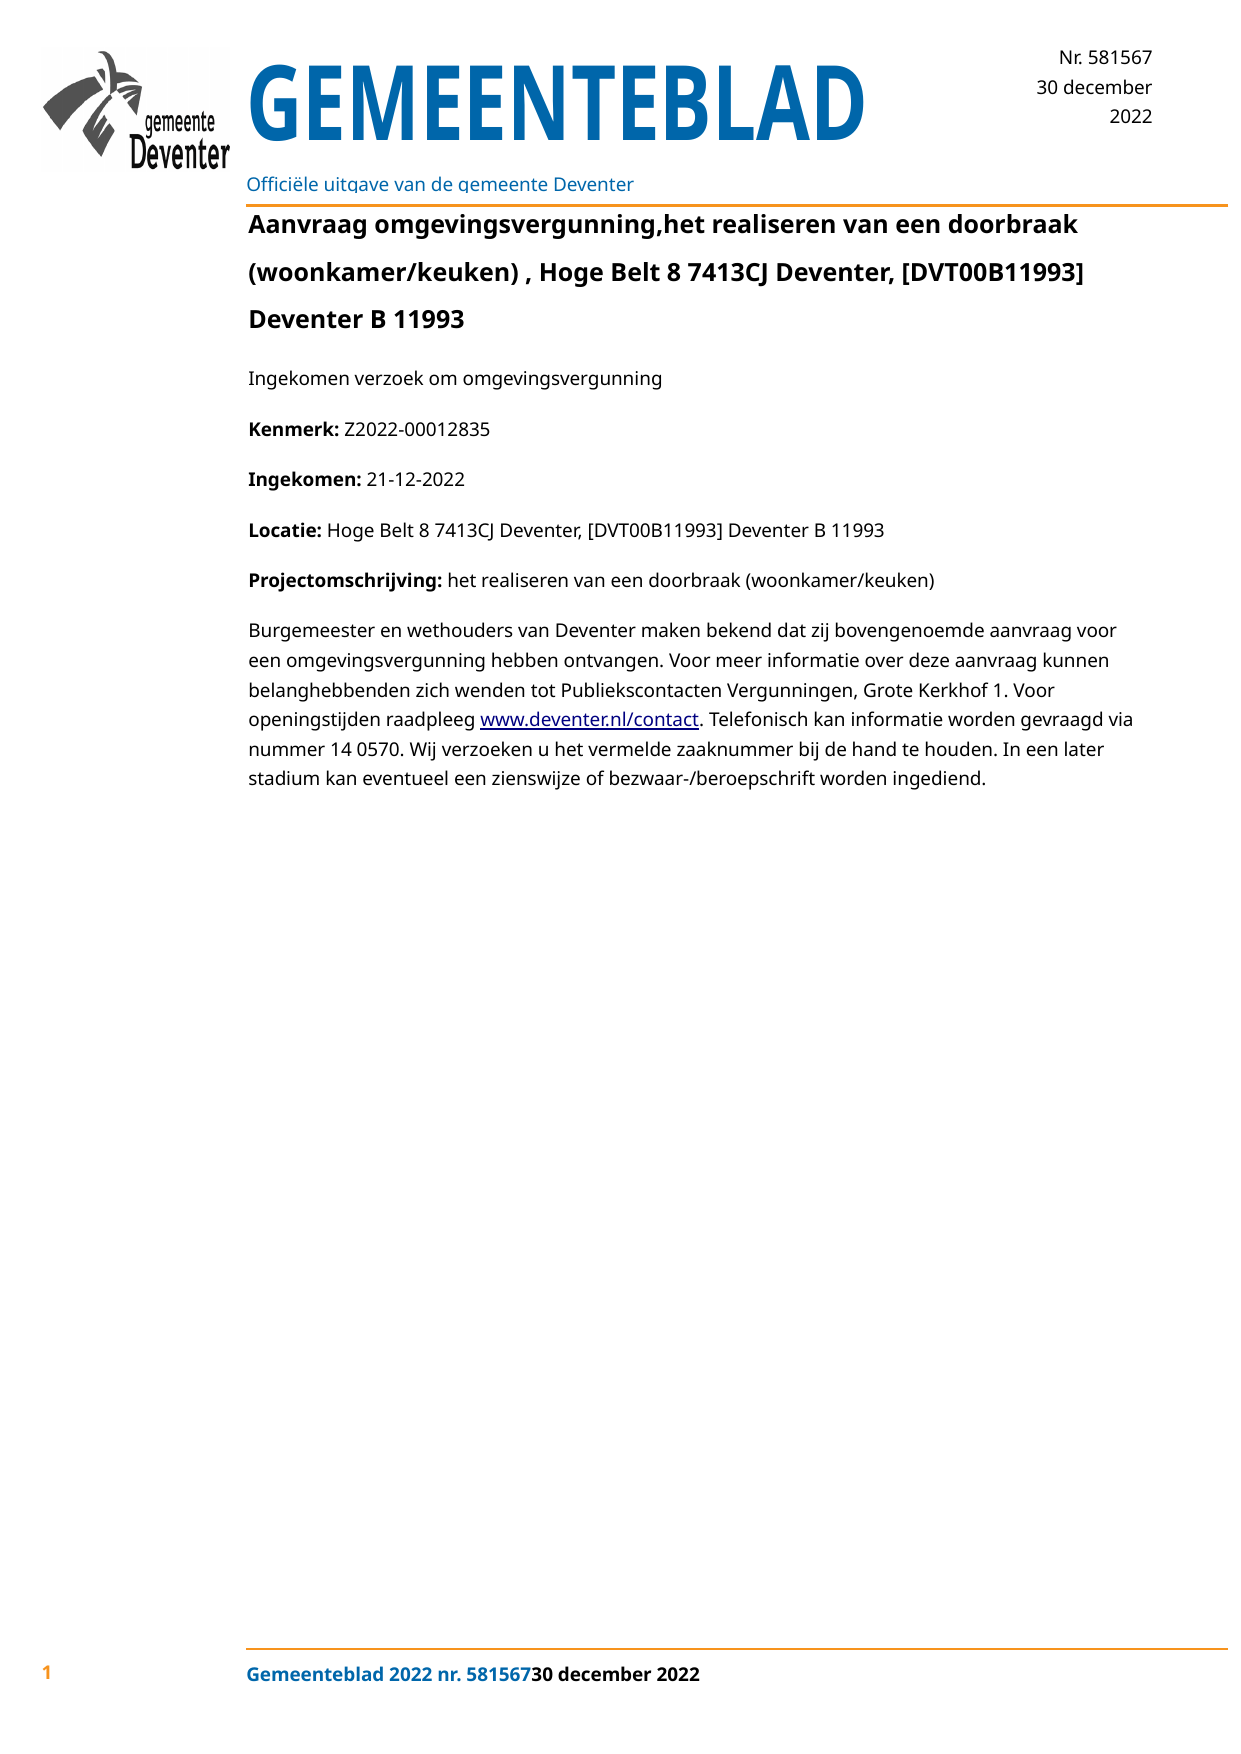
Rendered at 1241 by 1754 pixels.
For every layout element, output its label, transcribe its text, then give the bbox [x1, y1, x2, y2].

text Burgemeester en wethouders van Deventer maken bekend dat zij bovengenoemde aanvraag voor een omgevingsvergunning hebben ontvangen. Voor meer informatie over deze aanvraag kunnen belanghebbenden zich wenden tot Publiekscontacten Vergunningen, Grote Kerkhof 1. Voor openingstijden raadpleeg www.deventer.nl/contact. Telefonisch kan informatie worden gevraagd via nummer 14 0570. Wij verzoeken u het vermelde zaaknummer bij de hand te houden. In een later stadium kan eventueel een zienswijze of bezwaar-/beroepschrift worden ingediend. [248, 618, 1152, 791]
text Aanvraag omgevingsvergunning,het realiseren van een doorbraak (woonkamer/keuken) , Hoge Belt 8 7413CJ Deventer, [DVT00B11993] Deventer B 11993 [248, 207, 1152, 336]
picture [41, 47, 231, 172]
text Kenmerk: Z2022-00012835 [248, 416, 1152, 442]
text Locatie: Hoge Belt 8 7413CJ Deventer, [DVT00B11993] Deventer B 11993 [248, 517, 1152, 542]
text Ingekomen: 21-12-2022 [248, 466, 1152, 492]
text Ingekomen verzoek om omgevingsvergunning [248, 366, 1152, 391]
text Projectomschrijving: het realiseren van een doorbraak (woonkamer/keuken) [248, 567, 1152, 593]
